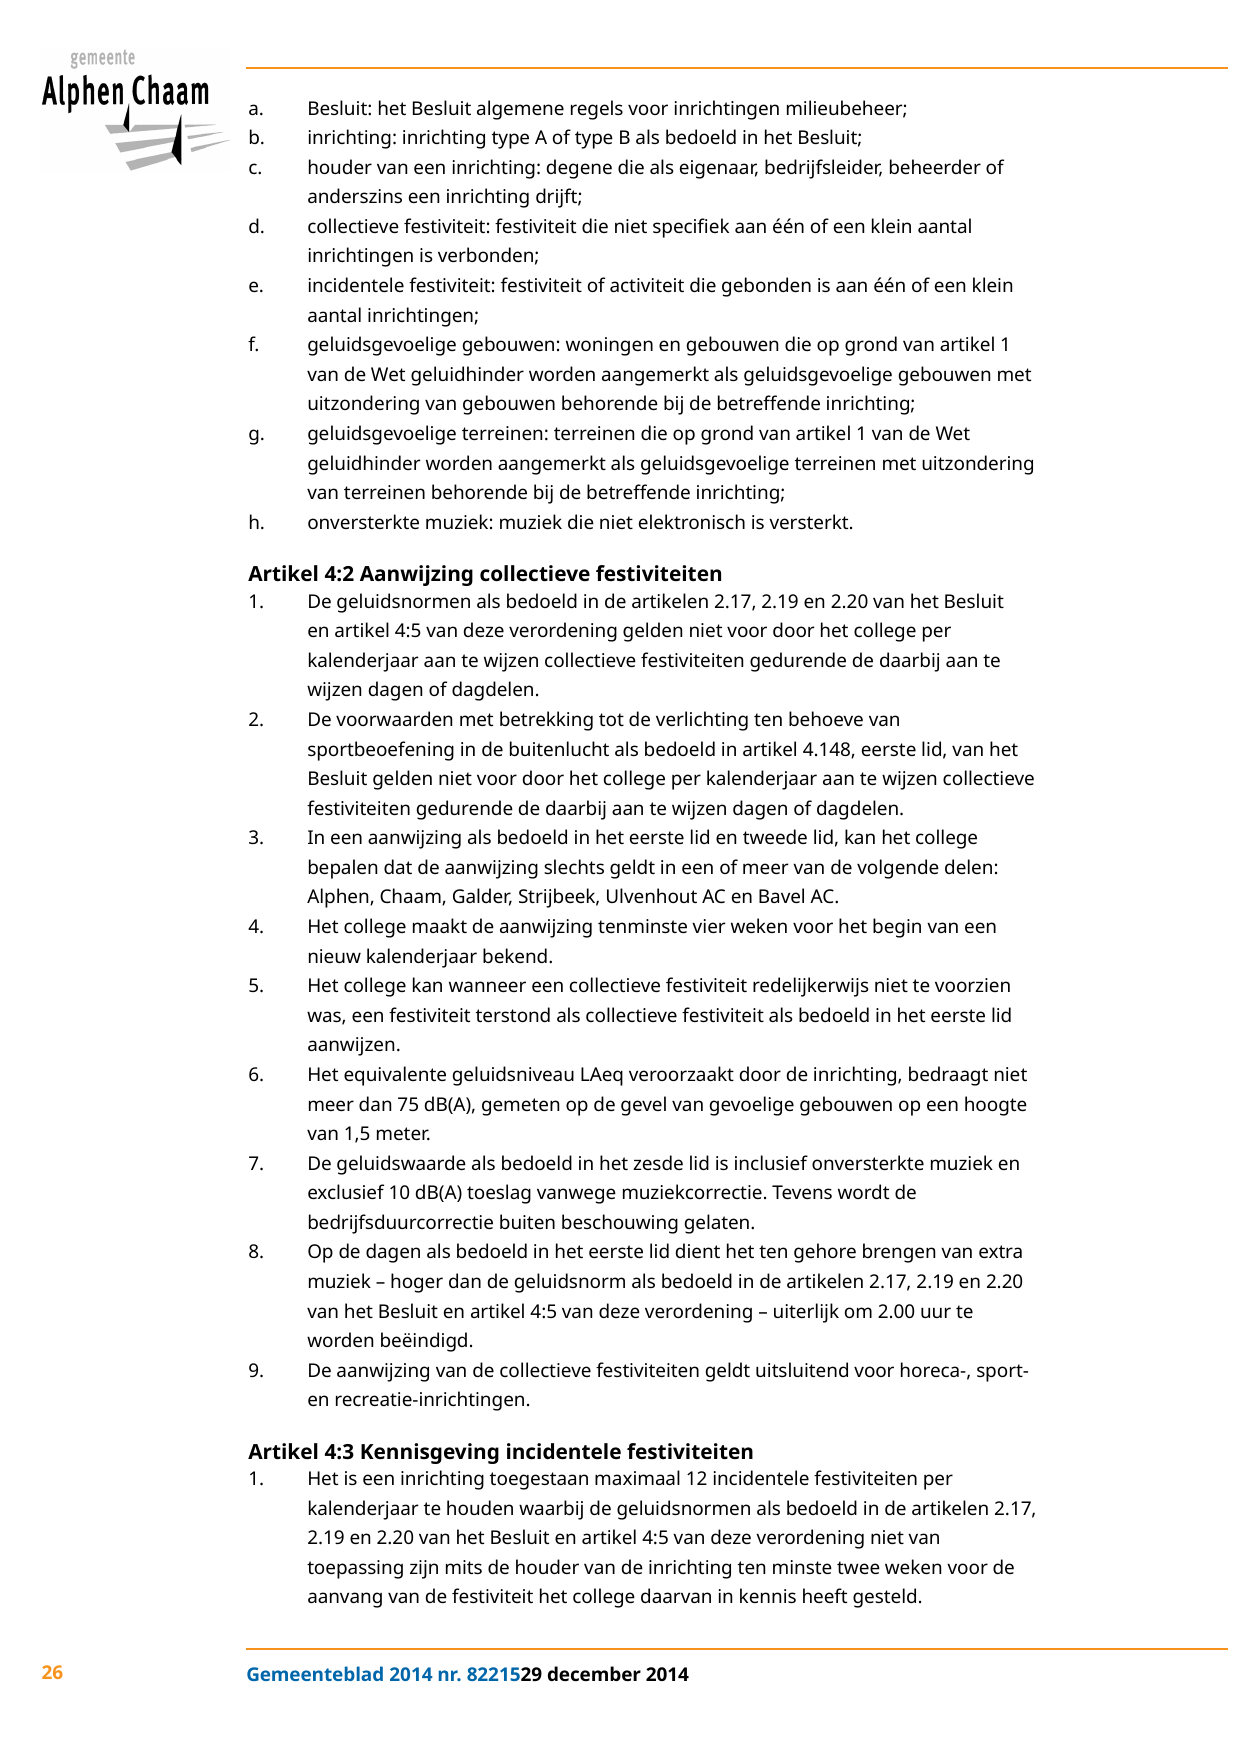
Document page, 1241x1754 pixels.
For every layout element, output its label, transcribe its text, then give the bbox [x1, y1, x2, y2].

list toepassing zijn mits de houder van de inrichting ten minste twee weken voor de [248, 1554, 1152, 1580]
list geluidsgevoelige terreinen: terreinen die op grond van artikel 1 van de Wet [248, 420, 1152, 446]
list inrichtingen is verbonden; [248, 243, 1152, 268]
list muziek – hoger dan de geluidsnorm als bedoeld in de artikelen 2.17, 2.19 en 2.20 [248, 1268, 1152, 1294]
list van terreinen behorende bij de betreffende inrichting; [248, 479, 1152, 505]
list geluidhinder worden aangemerkt als geluidsgevoelige terreinen met uitzondering [248, 450, 1152, 476]
list bepalen dat de aanwijzing slechts geldt in een of meer van de volgende delen: [248, 854, 1152, 880]
list inrichting: inrichting type A of type B als bedoeld in het Besluit; [248, 124, 1152, 150]
list Besluit gelden niet voor door het college per kalenderjaar aan te wijzen collectieve [248, 765, 1152, 791]
list exclusief 10 dB(A) toeslag vanwege muziekcorrectie. Tevens wordt de [248, 1179, 1152, 1205]
list Het is een inrichting toegestaan maximaal 12 incidentele festiviteiten per [248, 1465, 1152, 1491]
list Het college maakt de aanwijzing tenminste vier weken voor het begin van een [248, 913, 1152, 939]
list aantal inrichtingen; [248, 302, 1152, 328]
list Besluit: het Besluit algemene regels voor inrichtingen milieubeheer; [248, 95, 1152, 121]
list wijzen dagen of dagdelen. [248, 677, 1152, 702]
text Artikel 4:3 Kennisgeving incidentele festiviteiten [248, 1437, 1152, 1465]
list kalenderjaar aan te wijzen collectieve festiviteiten gedurende de daarbij aan te [248, 647, 1152, 673]
picture [41, 47, 231, 172]
list worden beëindigd. [248, 1327, 1152, 1353]
list Alphen, Chaam, Galder, Strijbeek, Ulvenhout AC en Bavel AC. [248, 884, 1152, 909]
list kalenderjaar te houden waarbij de geluidsnormen als bedoeld in de artikelen 2.17, [248, 1495, 1152, 1521]
list aanwijzen. [248, 1032, 1152, 1057]
list anderszins een inrichting drijft; [248, 183, 1152, 209]
list en recreatie-inrichtingen. [248, 1387, 1152, 1412]
list De aanwijzing van de collectieve festiviteiten geldt uitsluitend voor horeca-, sport- [248, 1357, 1152, 1383]
list geluidsgevoelige gebouwen: woningen en gebouwen die op grond van artikel 1 [248, 331, 1152, 357]
list collectieve festiviteit: festiviteit die niet specifiek aan één of een klein aantal [248, 213, 1152, 239]
list van 1,5 meter. [248, 1120, 1152, 1146]
list van het Besluit en artikel 4:5 van deze verordening – uiterlijk om 2.00 uur te [248, 1298, 1152, 1323]
list van de Wet geluidhinder worden aangemerkt als geluidsgevoelige gebouwen met [248, 361, 1152, 387]
list houder van een inrichting: degene die als eigenaar, bedrijfsleider, beheerder of [248, 154, 1152, 180]
list Op de dagen als bedoeld in het eerste lid dient het ten gehore brengen van extra [248, 1239, 1152, 1264]
list bedrijfsduurcorrectie buiten beschouwing gelaten. [248, 1209, 1152, 1235]
list festiviteiten gedurende de daarbij aan te wijzen dagen of dagdelen. [248, 795, 1152, 821]
list In een aanwijzing als bedoeld in het eerste lid en tweede lid, kan het college [248, 824, 1152, 850]
list uitzondering van gebouwen behorende bij de betreffende inrichting; [248, 391, 1152, 416]
list meer dan 75 dB(A), gemeten op de gevel van gevoelige gebouwen op een hoogte [248, 1091, 1152, 1116]
list sportbeoefening in de buitenlucht als bedoeld in artikel 4.148, eerste lid, van het [248, 736, 1152, 761]
list Het college kan wanneer een collectieve festiviteit redelijkerwijs niet te voorzien [248, 972, 1152, 998]
list was, een festiviteit terstond als collectieve festiviteit als bedoeld in het eerste lid [248, 1002, 1152, 1028]
list nieuw kalenderjaar bekend. [248, 943, 1152, 968]
list onversterkte muziek: muziek die niet elektronisch is versterkt. [248, 509, 1152, 535]
list De geluidsnormen als bedoeld in de artikelen 2.17, 2.19 en 2.20 van het Besluit [248, 588, 1152, 613]
list De geluidswaarde als bedoeld in het zesde lid is inclusief onversterkte muziek en [248, 1150, 1152, 1176]
list 2.19 en 2.20 van het Besluit en artikel 4:5 van deze verordening niet van [248, 1524, 1152, 1550]
list en artikel 4:5 van deze verordening gelden niet voor door het college per [248, 617, 1152, 643]
list De voorwaarden met betrekking tot de verlichting ten behoeve van [248, 706, 1152, 732]
list aanvang van de festiviteit het college daarvan in kennis heeft gesteld. [248, 1584, 1152, 1609]
list incidentele festiviteit: festiviteit of activiteit die gebonden is aan één of een klein [248, 272, 1152, 298]
list Het equivalente geluidsniveau LAeq veroorzaakt door de inrichting, bedraagt niet [248, 1061, 1152, 1087]
text Artikel 4:2 Aanwijzing collectieve festiviteiten [248, 559, 1152, 588]
